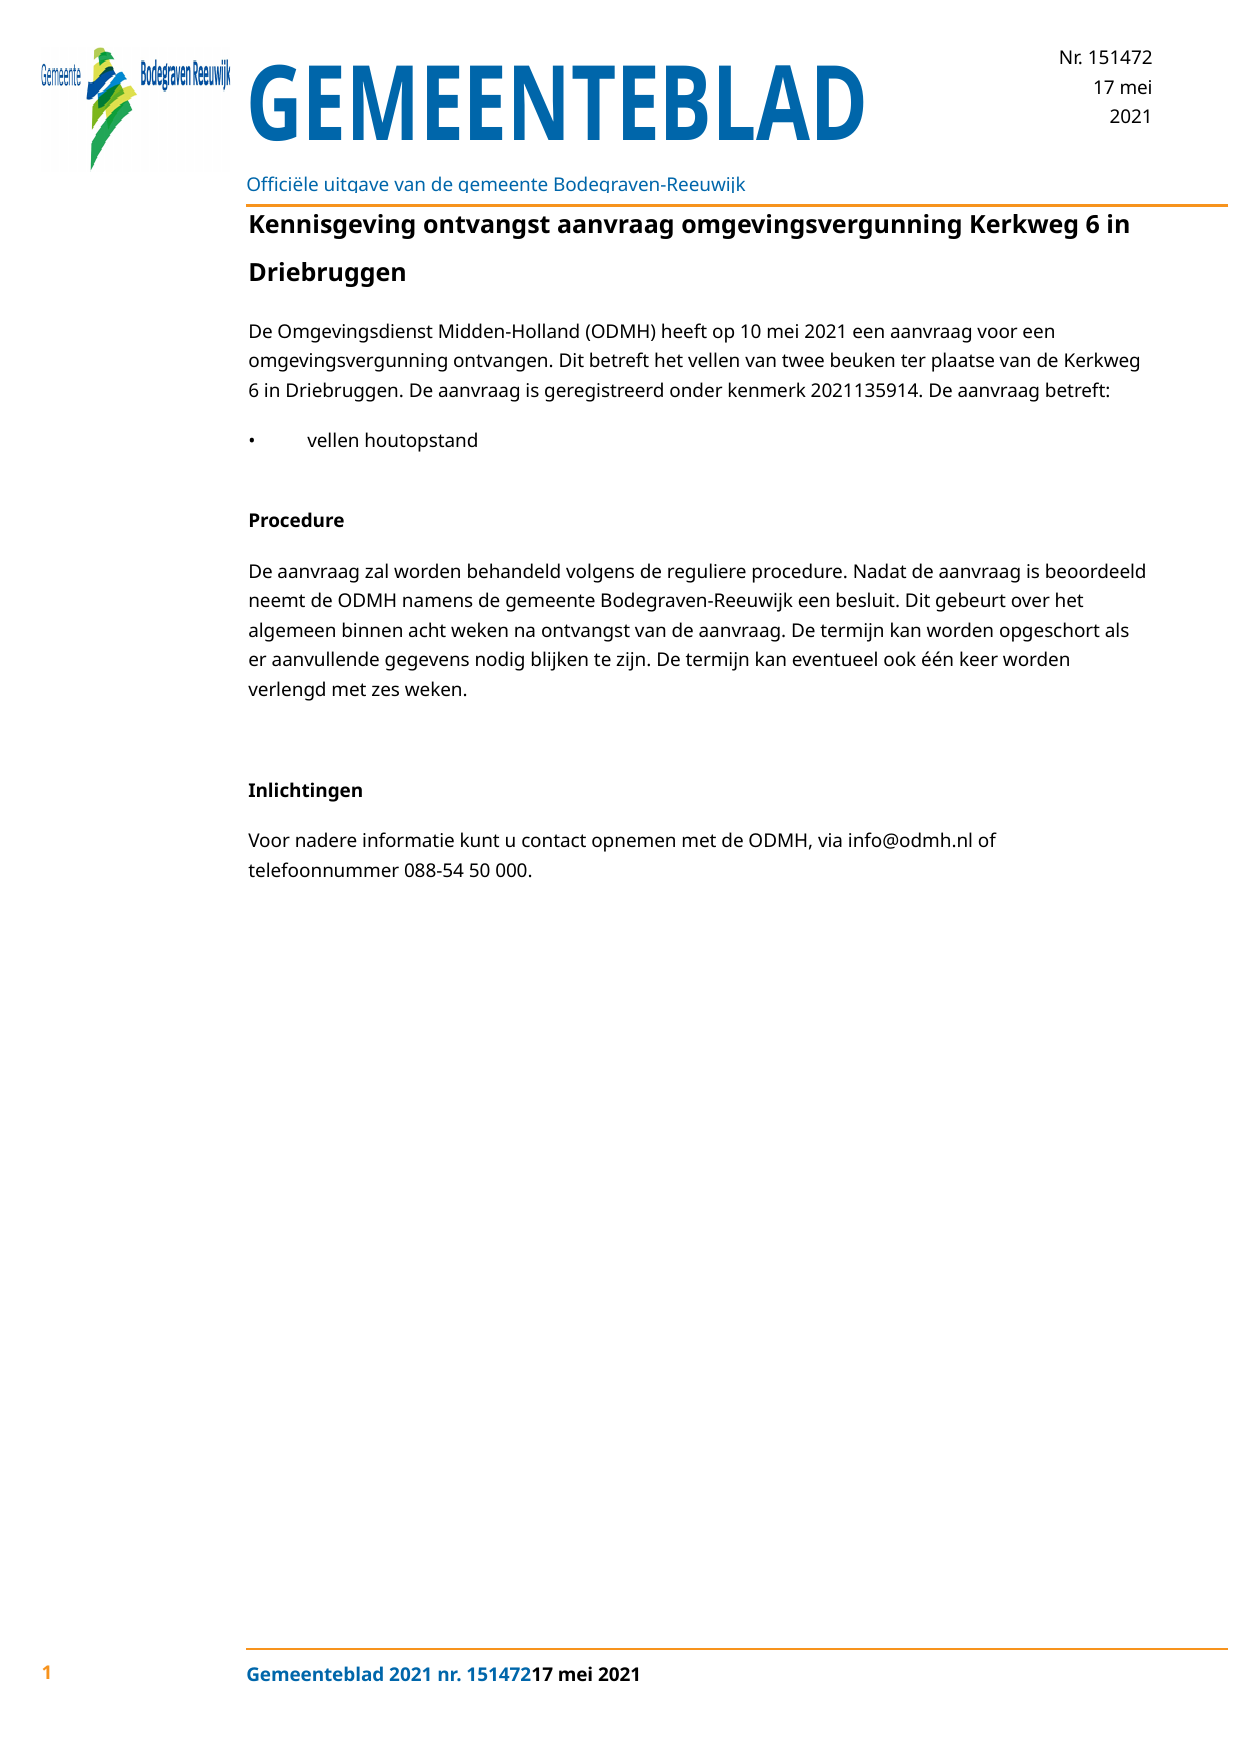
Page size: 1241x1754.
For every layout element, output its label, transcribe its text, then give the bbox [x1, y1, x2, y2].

picture [41, 47, 231, 172]
text Inlichtingen [248, 777, 1152, 803]
text Voor nadere informatie kunt u contact opnemen met de ODMH, via info@odmh.nl of telefoonnummer 088-54 50 000. [248, 827, 1152, 883]
text Procedure [248, 507, 1152, 533]
text De Omgevingsdienst Midden-Holland (ODMH) heeft op 10 mei 2021 een aanvraag voor een omgevingsvergunning ontvangen. Dit betreft het vellen van twee beuken ter plaatse van de Kerkweg 6 in Driebruggen. De aanvraag is geregistreerd onder kenmerk 2021135914. De aanvraag betreft: [248, 318, 1152, 403]
list vellen houtopstand [248, 427, 1152, 453]
text De aanvraag zal worden behandeld volgens de reguliere procedure. Nadat de aanvraag is beoordeeld neemt de ODMH namens de gemeente Bodegraven-Reeuwijk een besluit. Dit gebeurt over het algemeen binnen acht weken na ontvangst van de aanvraag. De termijn kan worden opgeschort als er aanvullende gegevens nodig blijken te zijn. De termijn kan eventueel ook één keer worden verlengd met zes weken. [248, 558, 1152, 702]
text Kennisgeving ontvangst aanvraag omgevingsvergunning Kerkweg 6 in Driebruggen [248, 207, 1152, 288]
